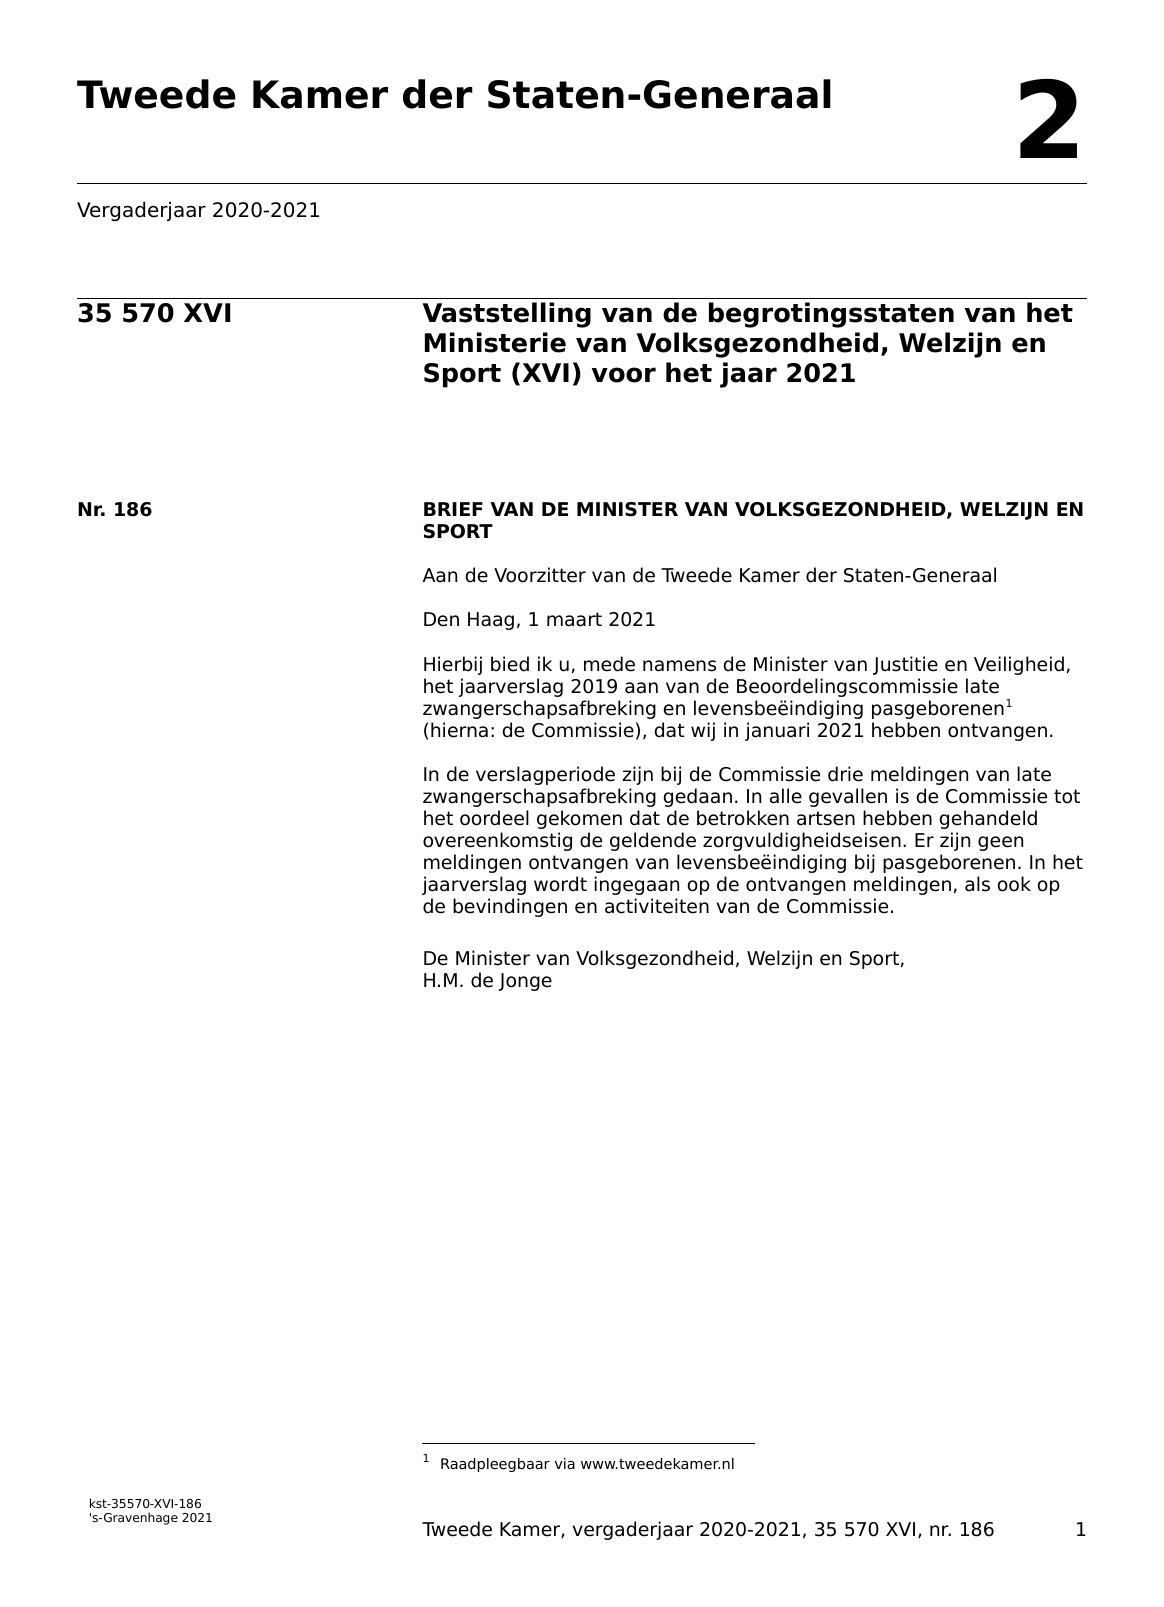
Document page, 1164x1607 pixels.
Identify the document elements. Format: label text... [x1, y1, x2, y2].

text Den Haag, 1 maart 2021 [422, 609, 1087, 631]
subtitle Nr. 186 BRIEF VAN DE MINISTER VAN VOLKSGEZONDHEID, WELZIJN EN SPORT [77, 499, 1087, 543]
table_cell Vergaderjaar 2020-2021 [77, 184, 1087, 298]
text In de verslagperiode zijn bij de Commissie drie meldingen van late zwangerschapsafbreking gedaan. In alle gevallen is de Commissie tot het oordeel gekomen dat de betrokken artsen hebben gehandeld overeenkomstig de geldende zorgvuldigheidseisen. Er zijn geen meldingen ontvangen van levensbeëindiging bij pasgeborenen. In het jaarverslag wordt ingegaan op de ontvangen meldingen, als ook op de bevindingen en activiteiten van de Commissie. [422, 764, 1087, 917]
text Hierbij bied ik u, mede namens de Minister van Justitie en Veiligheid, het jaarverslag 2019 aan van de Beoordelingscommissie late zwangerschapsafbreking en levensbeëindiging pasgeborenen (hierna: de Commissie), dat wij in januari 2021 hebben ontvangen. [422, 653, 1087, 741]
table_header Tweede Kamer der Staten-Generaal [77, 59, 886, 183]
text kst-35570-XVI-186 [88, 1497, 323, 1511]
text Aan de Voorzitter van de Tweede Kamer der Staten-Generaal [422, 565, 1087, 587]
text 's-Gravenhage 2021 [88, 1511, 323, 1525]
text De Minister van Volksgezondheid, Welzijn en Sport, H.M. de Jonge [422, 947, 1087, 991]
table_header 2 [886, 59, 1087, 183]
text Raadpleegbaar via www.tweedekamer.nl [422, 1452, 1087, 1474]
subtitle 35 570 XVI Vaststelling van de begrotingsstaten van het Ministerie van Volksgezondheid, Welzijn en Sport (XVI) voor het jaar 2021 [77, 299, 1087, 388]
